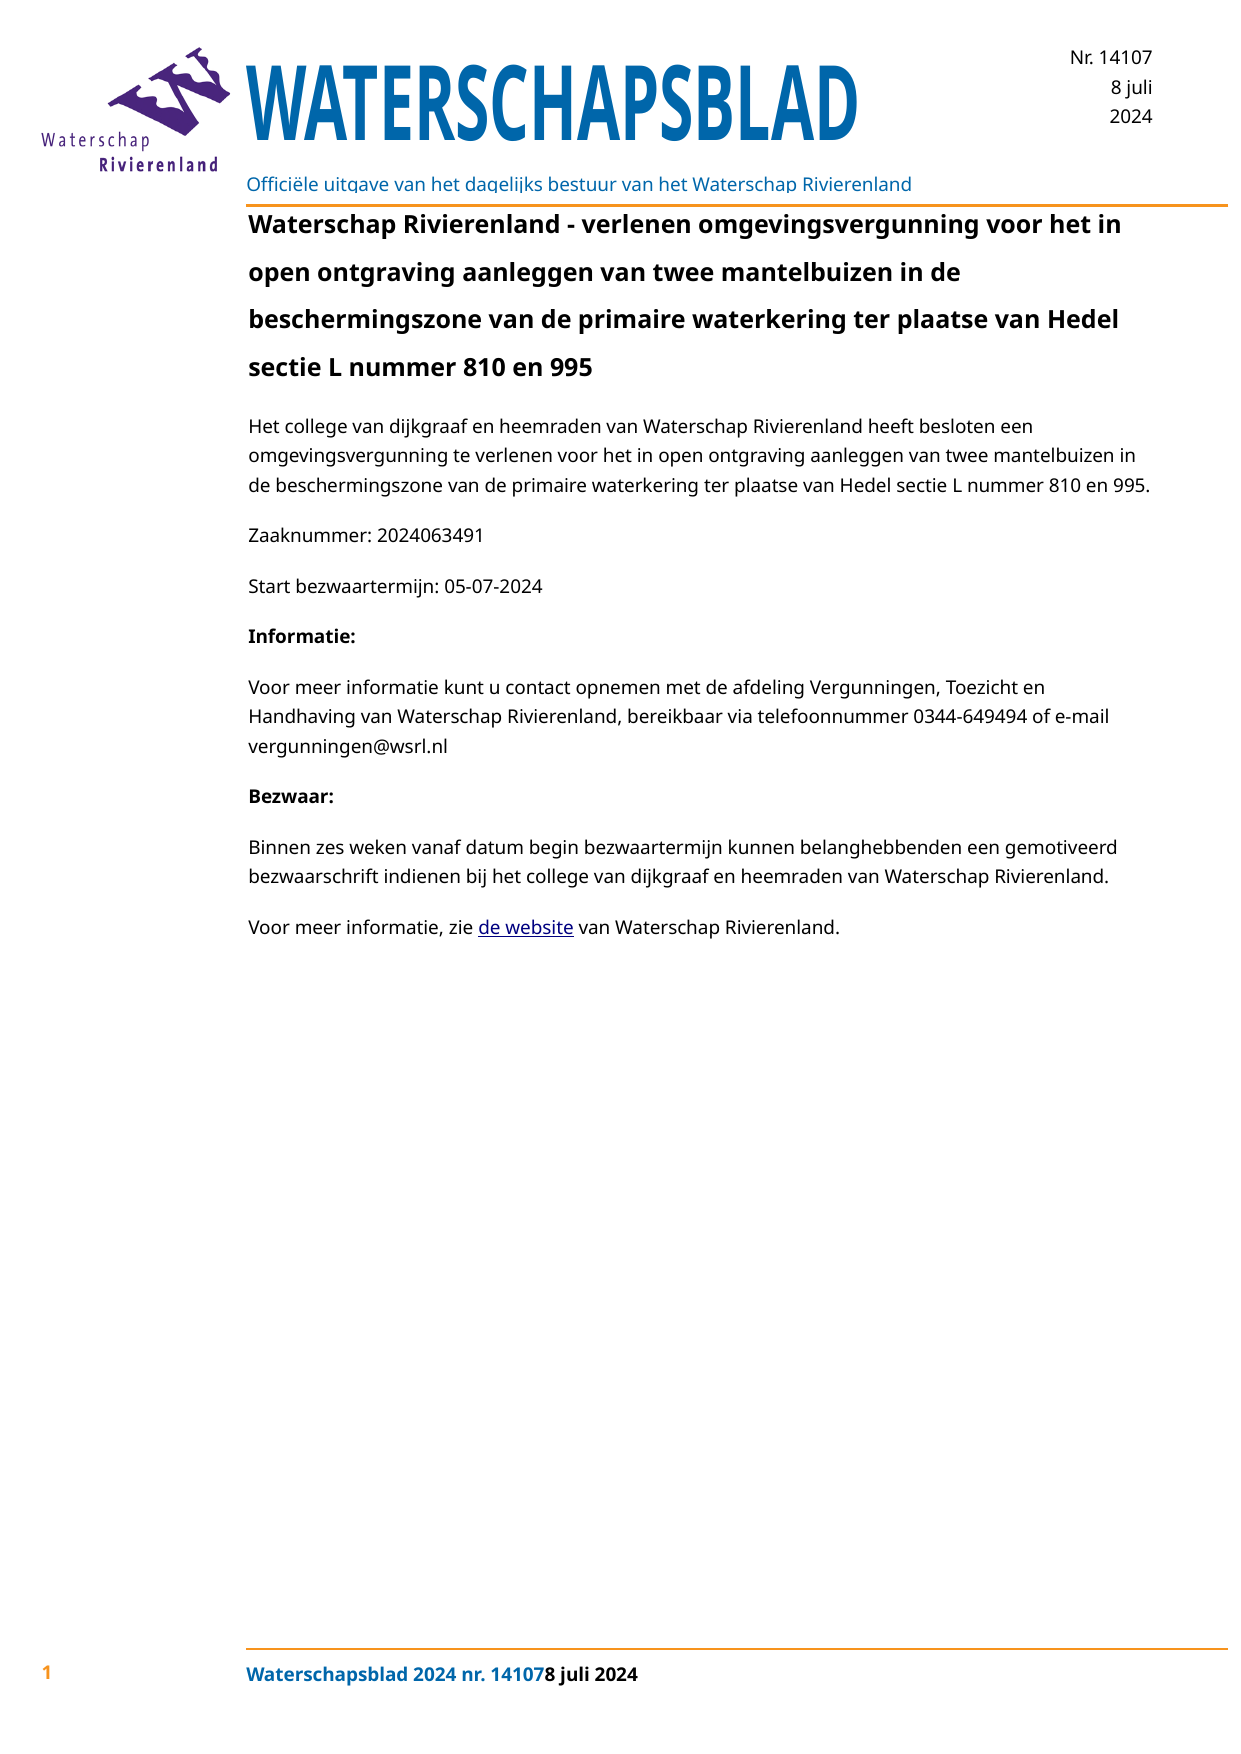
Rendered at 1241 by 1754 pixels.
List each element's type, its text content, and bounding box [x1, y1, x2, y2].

text Waterschap Rivierenland - verlenen omgevingsvergunning voor het in open ontgraving aanleggen van twee mantelbuizen in de beschermingszone van de primaire waterkering ter plaatse van Hedel sectie L nummer 810 en 995 [248, 207, 1152, 384]
text Start bezwaartermijn: 05-07-2024 [248, 573, 1152, 599]
text Bezwaar: [248, 783, 1152, 809]
picture [41, 47, 231, 172]
text Voor meer informatie kunt u contact opnemen met de afdeling Vergunningen, Toezicht en Handhaving van Waterschap Rivierenland, bereikbaar via telefoonnummer 0344-649494 of e-mail vergunningen@wsrl.nl [248, 674, 1152, 759]
text Binnen zes weken vanaf datum begin bezwaartermijn kunnen belanghebbenden een gemotiveerd bezwaarschrift indienen bij het college van dijkgraaf en heemraden van Waterschap Rivierenland. [248, 834, 1152, 889]
text Zaaknummer: 2024063491 [248, 523, 1152, 548]
text Het college van dijkgraaf en heemraden van Waterschap Rivierenland heeft besloten een omgevingsvergunning te verlenen voor het in open ontgraving aanleggen van twee mantelbuizen in de beschermingszone van de primaire waterkering ter plaatse van Hedel sectie L nummer 810 en 995. [248, 413, 1152, 498]
text Voor meer informatie, zie de website van Waterschap Rivierenland. [248, 914, 1152, 940]
text Informatie: [248, 623, 1152, 649]
